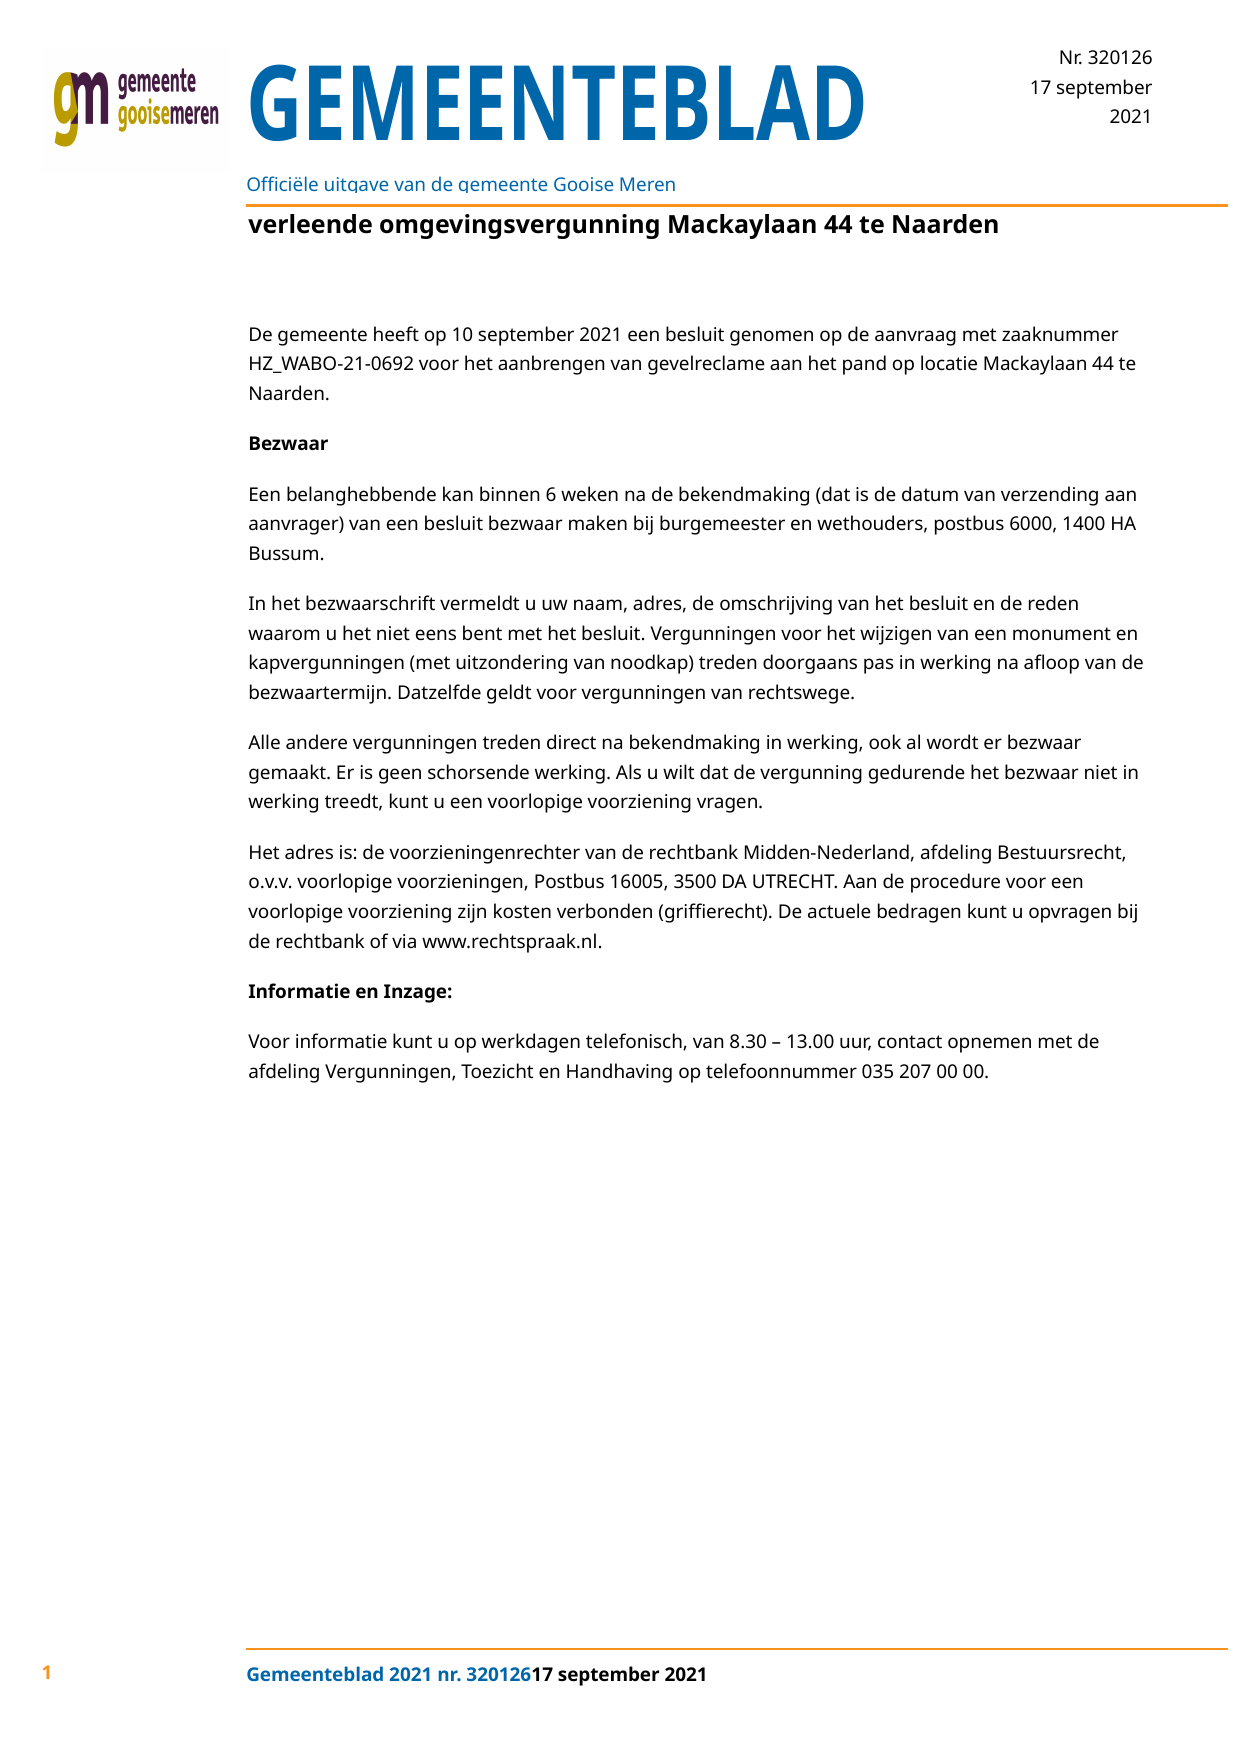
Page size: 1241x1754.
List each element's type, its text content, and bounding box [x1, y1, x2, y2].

text Informatie en Inzage: [248, 978, 1152, 1004]
text Bezwaar [248, 430, 1152, 456]
text In het bezwaarschrift vermeldt u uw naam, adres, de omschrijving van het besluit en de reden waarom u het niet eens bent met het besluit. Vergunningen voor het wijzigen van een monument en kapvergunningen (met uitzondering van noodkap) treden doorgaans pas in werking na afloop van de bezwaartermijn. Datzelfde geldt voor vergunningen van rechtswege. [248, 590, 1152, 705]
text Het adres is: de voorzieningenrechter van de rechtbank Midden-Nederland, afdeling Bestuursrecht, o.v.v. voorlopige voorzieningen, Postbus 16005, 3500 DA UTRECHT. Aan de procedure voor een voorlopige voorziening zijn kosten verbonden (griffierecht). De actuele bedragen kunt u opvragen bij de rechtbank of via www.rechtspraak.nl. [248, 839, 1152, 953]
text Alle andere vergunningen treden direct na bekendmaking in werking, ook al wordt er bezwaar gemaakt. Er is geen schorsende werking. Als u wilt dat de vergunning gedurende het bezwaar niet in werking treedt, kunt u een voorlopige voorziening vragen. [248, 729, 1152, 814]
text verleende omgevingsvergunning Mackaylaan 44 te Naarden [248, 207, 1152, 241]
text Voor informatie kunt u op werkdagen telefonisch, van 8.30 – 13.00 uur, contact opnemen met de afdeling Vergunningen, Toezicht en Handhaving op telefoonnummer 035 207 00 00. [248, 1029, 1152, 1084]
text De gemeente heeft op 10 september 2021 een besluit genomen op de aanvraag met zaaknummer HZ_WABO-21-0692 voor het aanbrengen van gevelreclame aan het pand op locatie Mackaylaan 44 te Naarden. [248, 321, 1152, 406]
text Een belanghebbende kan binnen 6 weken na de bekendmaking (dat is de datum van verzending aan aanvrager) van een besluit bezwaar maken bij burgemeester en wethouders, postbus 6000, 1400 HA Bussum. [248, 481, 1152, 566]
picture [41, 47, 231, 172]
